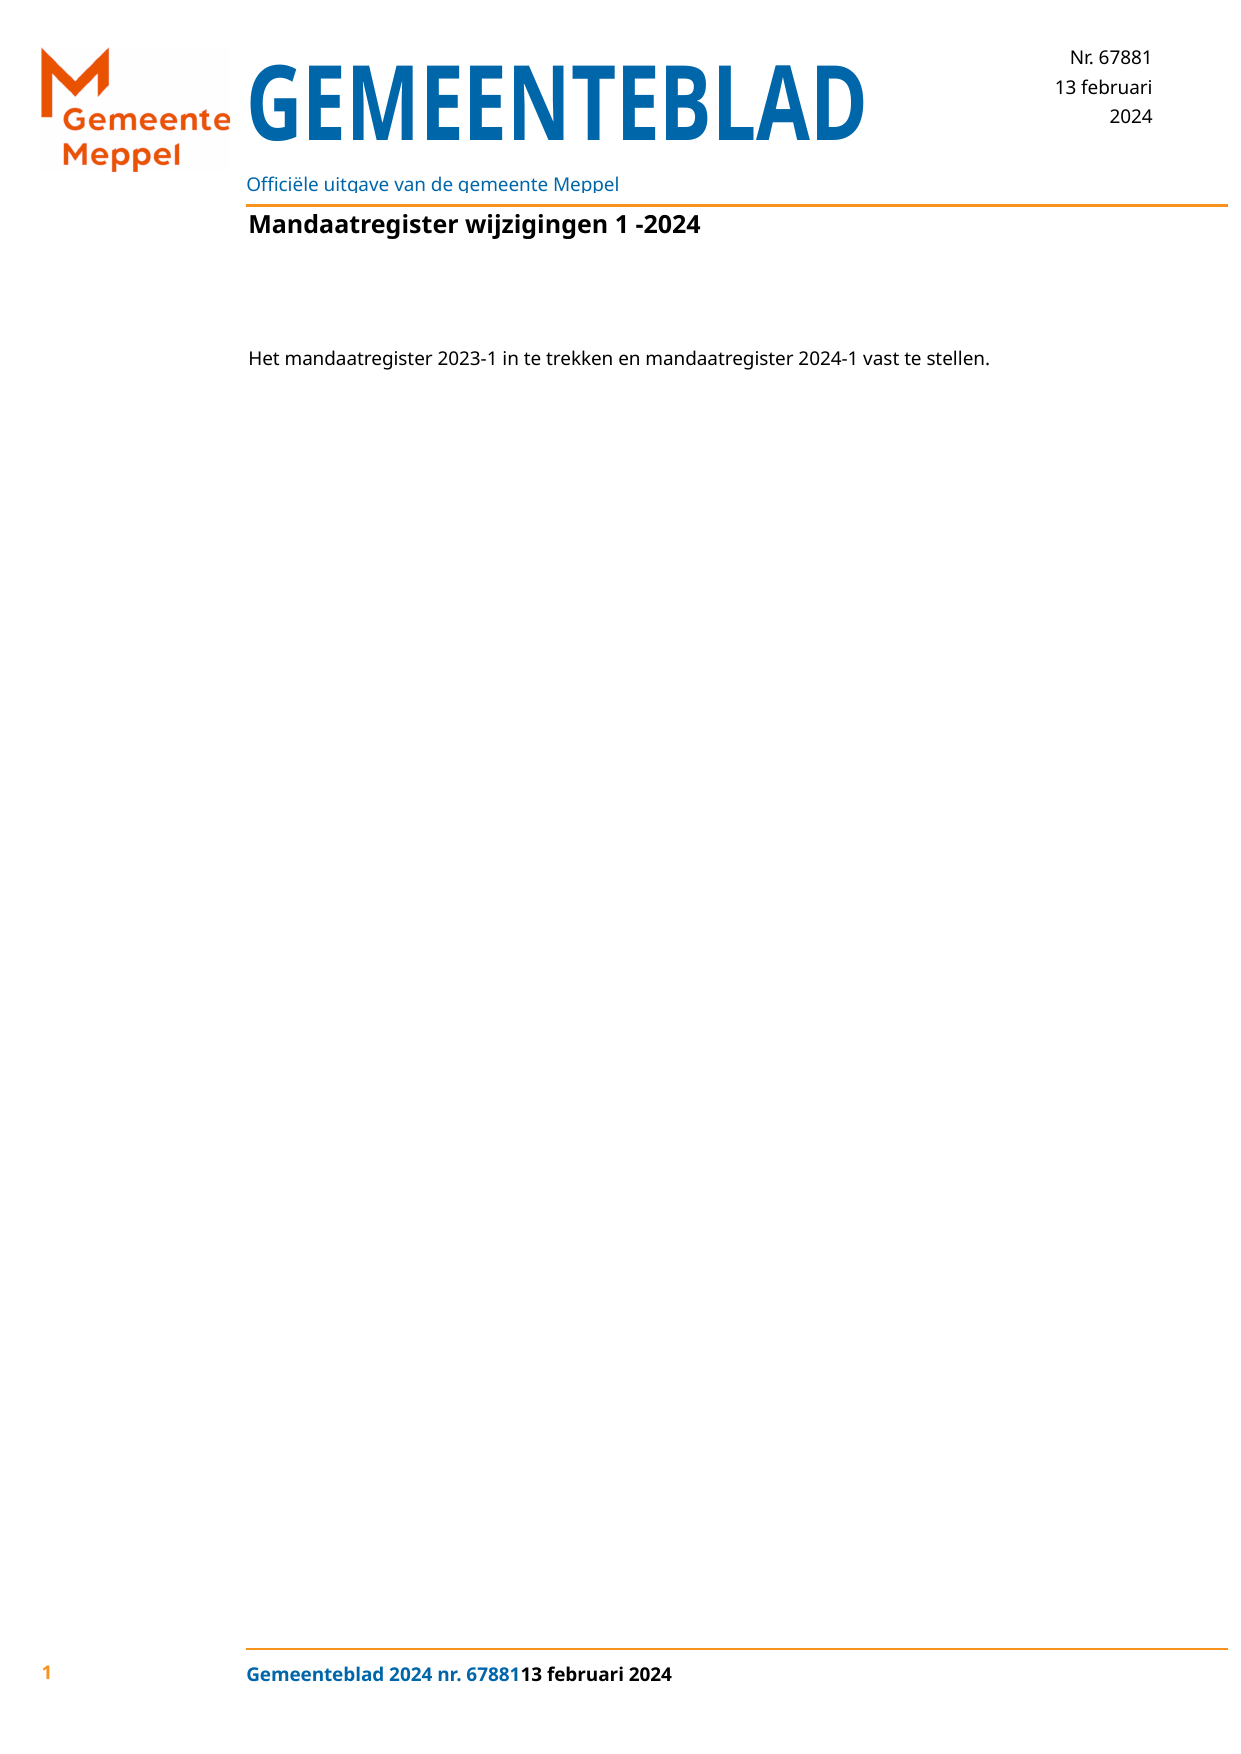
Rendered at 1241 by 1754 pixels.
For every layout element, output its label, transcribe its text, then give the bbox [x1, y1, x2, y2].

text Mandaatregister wijzigingen 1 -2024 [248, 207, 1152, 241]
picture [41, 47, 231, 172]
text Het mandaatregister 2023-1 in te trekken en mandaatregister 2024-1 vast te stellen. [248, 345, 1152, 371]
